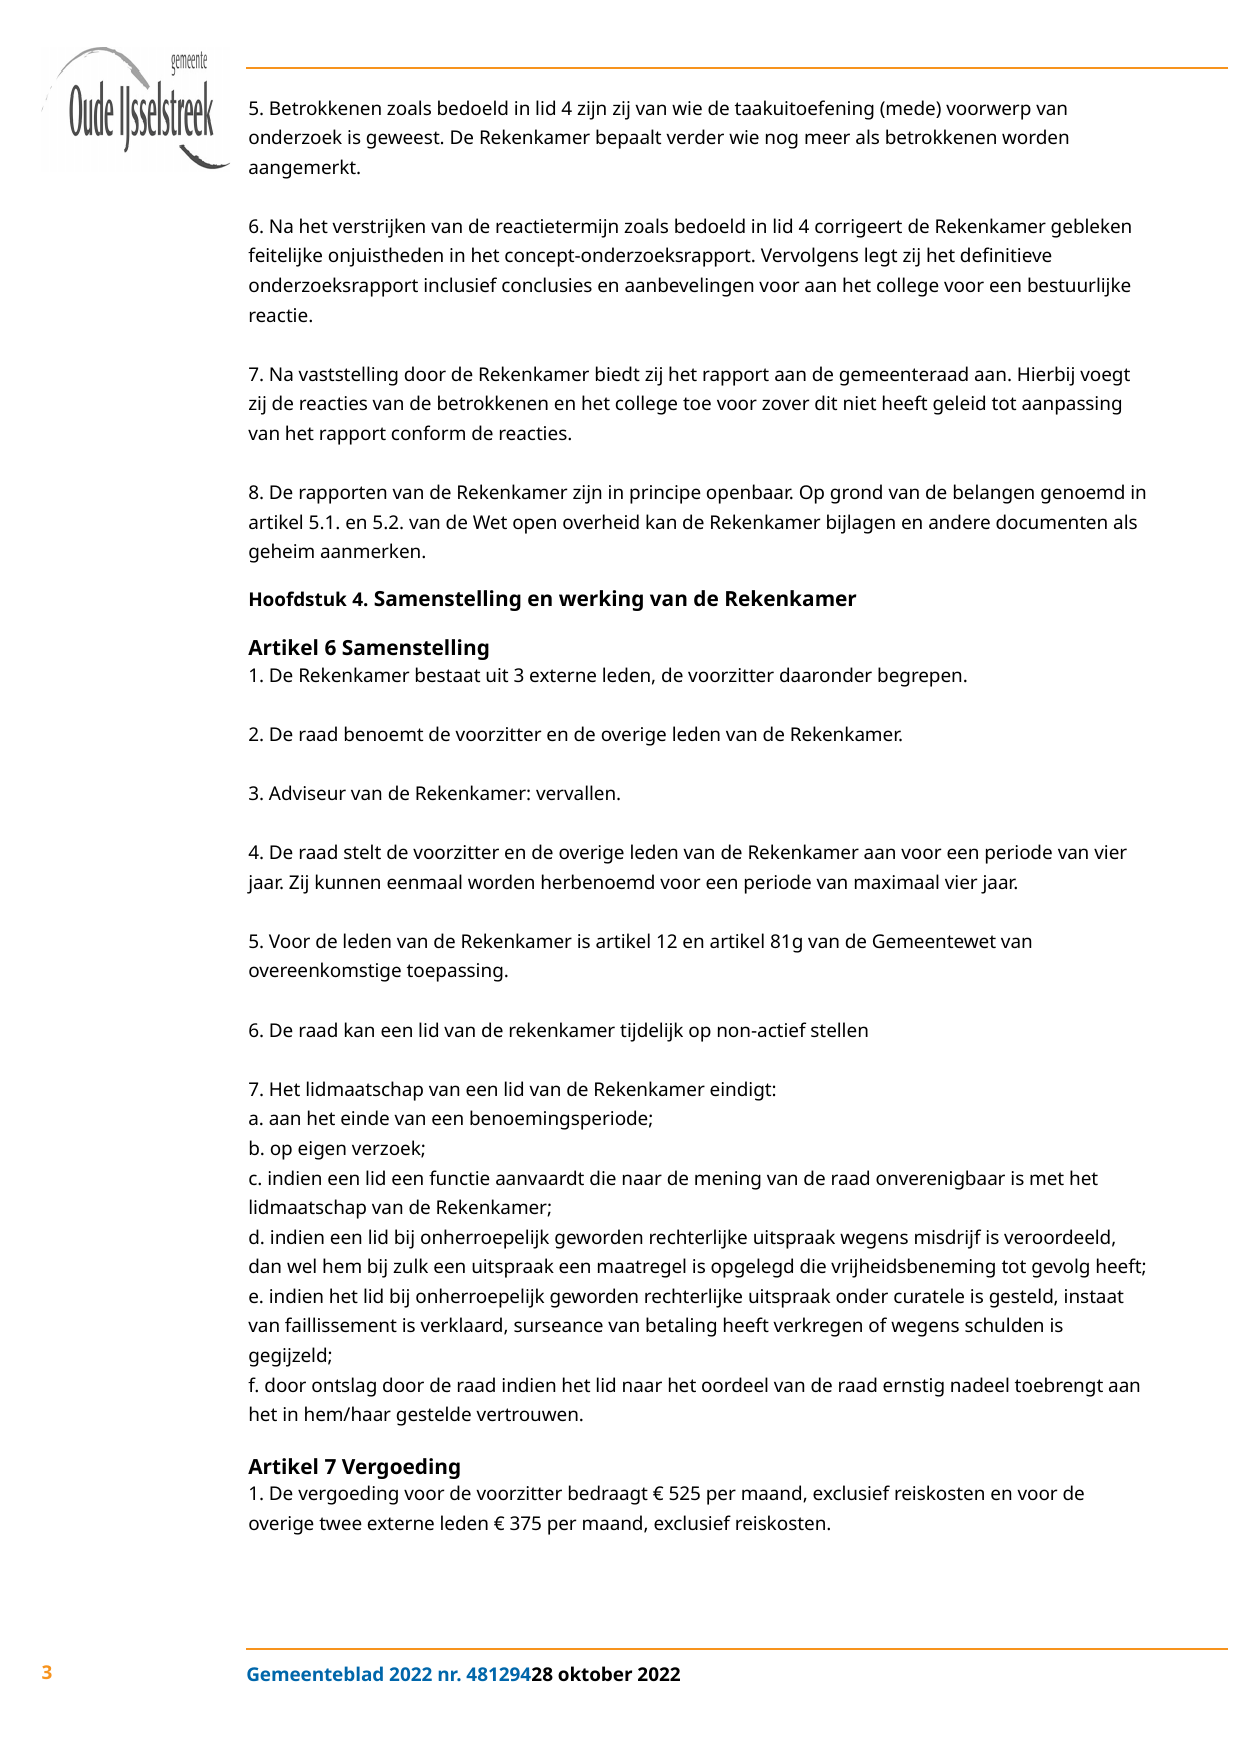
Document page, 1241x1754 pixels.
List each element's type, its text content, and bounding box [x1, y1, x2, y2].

text Artikel 6 Samenstelling [248, 633, 1152, 662]
text 1. De vergoeding voor de voorzitter bedraagt € 525 per maand, exclusief reiskosten en voor de overige twee externe leden € 375 per maand, exclusief reiskosten. [248, 1480, 1152, 1536]
text 7. Het lidmaatschap van een lid van de Rekenkamer eindigt: [248, 1076, 1152, 1102]
text 7. Na vaststelling door de Rekenkamer biedt zij het rapport aan de gemeenteraad aan. Hierbij voegt zij de reacties van de betrokkenen en het college toe voor zover dit niet heeft geleid tot aanpassing van het rapport conform de reacties. [248, 361, 1152, 446]
text 8. De rapporten van de Rekenkamer zijn in principe openbaar. Op grond van de belangen genoemd in artikel 5.1. en 5.2. van de Wet open overheid kan de Rekenkamer bijlagen en andere documenten als geheim aanmerken. [248, 479, 1152, 564]
text 3. Adviseur van de Rekenkamer: vervallen. [248, 780, 1152, 806]
text 4. De raad stelt de voorzitter en de overige leden van de Rekenkamer aan voor een periode van vier jaar. Zij kunnen eenmaal worden herbenoemd voor een periode van maximaal vier jaar. [248, 839, 1152, 895]
text 5. Betrokkenen zoals bedoeld in lid 4 zijn zij van wie de taakuitoefening (mede) voorwerp van onderzoek is geweest. De Rekenkamer bepaalt verder wie nog meer als betrokkenen worden aangemerkt. [248, 95, 1152, 180]
text e. indien het lid bij onherroepelijk geworden rechterlijke uitspraak onder curatele is gesteld, instaat van faillissement is verklaard, surseance van betaling heeft verkregen of wegens schulden is gegijzeld; [248, 1283, 1152, 1368]
text b. op eigen verzoek; [248, 1135, 1152, 1161]
text Hoofdstuk 4. Samenstelling en werking van de Rekenkamer [248, 584, 1152, 613]
text f. door ontslag door de raad indien het lid naar het oordeel van de raad ernstig nadeel toebrengt aan het in hem/haar gestelde vertrouwen. [248, 1372, 1152, 1427]
text a. aan het einde van een benoemingsperiode; [248, 1106, 1152, 1131]
text 1. De Rekenkamer bestaat uit 3 externe leden, de voorzitter daaronder begrepen. [248, 662, 1152, 688]
text d. indien een lid bij onherroepelijk geworden rechterlijke uitspraak wegens misdrijf is veroordeeld, dan wel hem bij zulk een uitspraak een maatregel is opgelegd die vrijheidsbeneming tot gevolg heeft; [248, 1224, 1152, 1279]
text c. indien een lid een functie aanvaardt die naar de mening van de raad onverenigbaar is met het lidmaatschap van de Rekenkamer; [248, 1165, 1152, 1220]
picture [41, 47, 231, 172]
text 6. De raad kan een lid van de rekenkamer tijdelijk op non-actief stellen [248, 1017, 1152, 1043]
text 6. Na het verstrijken van de reactietermijn zoals bedoeld in lid 4 corrigeert de Rekenkamer gebleken feitelijke onjuistheden in het concept-onderzoeksrapport. Vervolgens legt zij het definitieve onderzoeksrapport inclusief conclusies en aanbevelingen voor aan het college voor een bestuurlijke reactie. [248, 213, 1152, 328]
text 5. Voor de leden van de Rekenkamer is artikel 12 en artikel 81g van de Gemeentewet van overeenkomstige toepassing. [248, 928, 1152, 983]
text 2. De raad benoemt de voorzitter en de overige leden van de Rekenkamer. [248, 721, 1152, 747]
text Artikel 7 Vergoeding [248, 1452, 1152, 1480]
